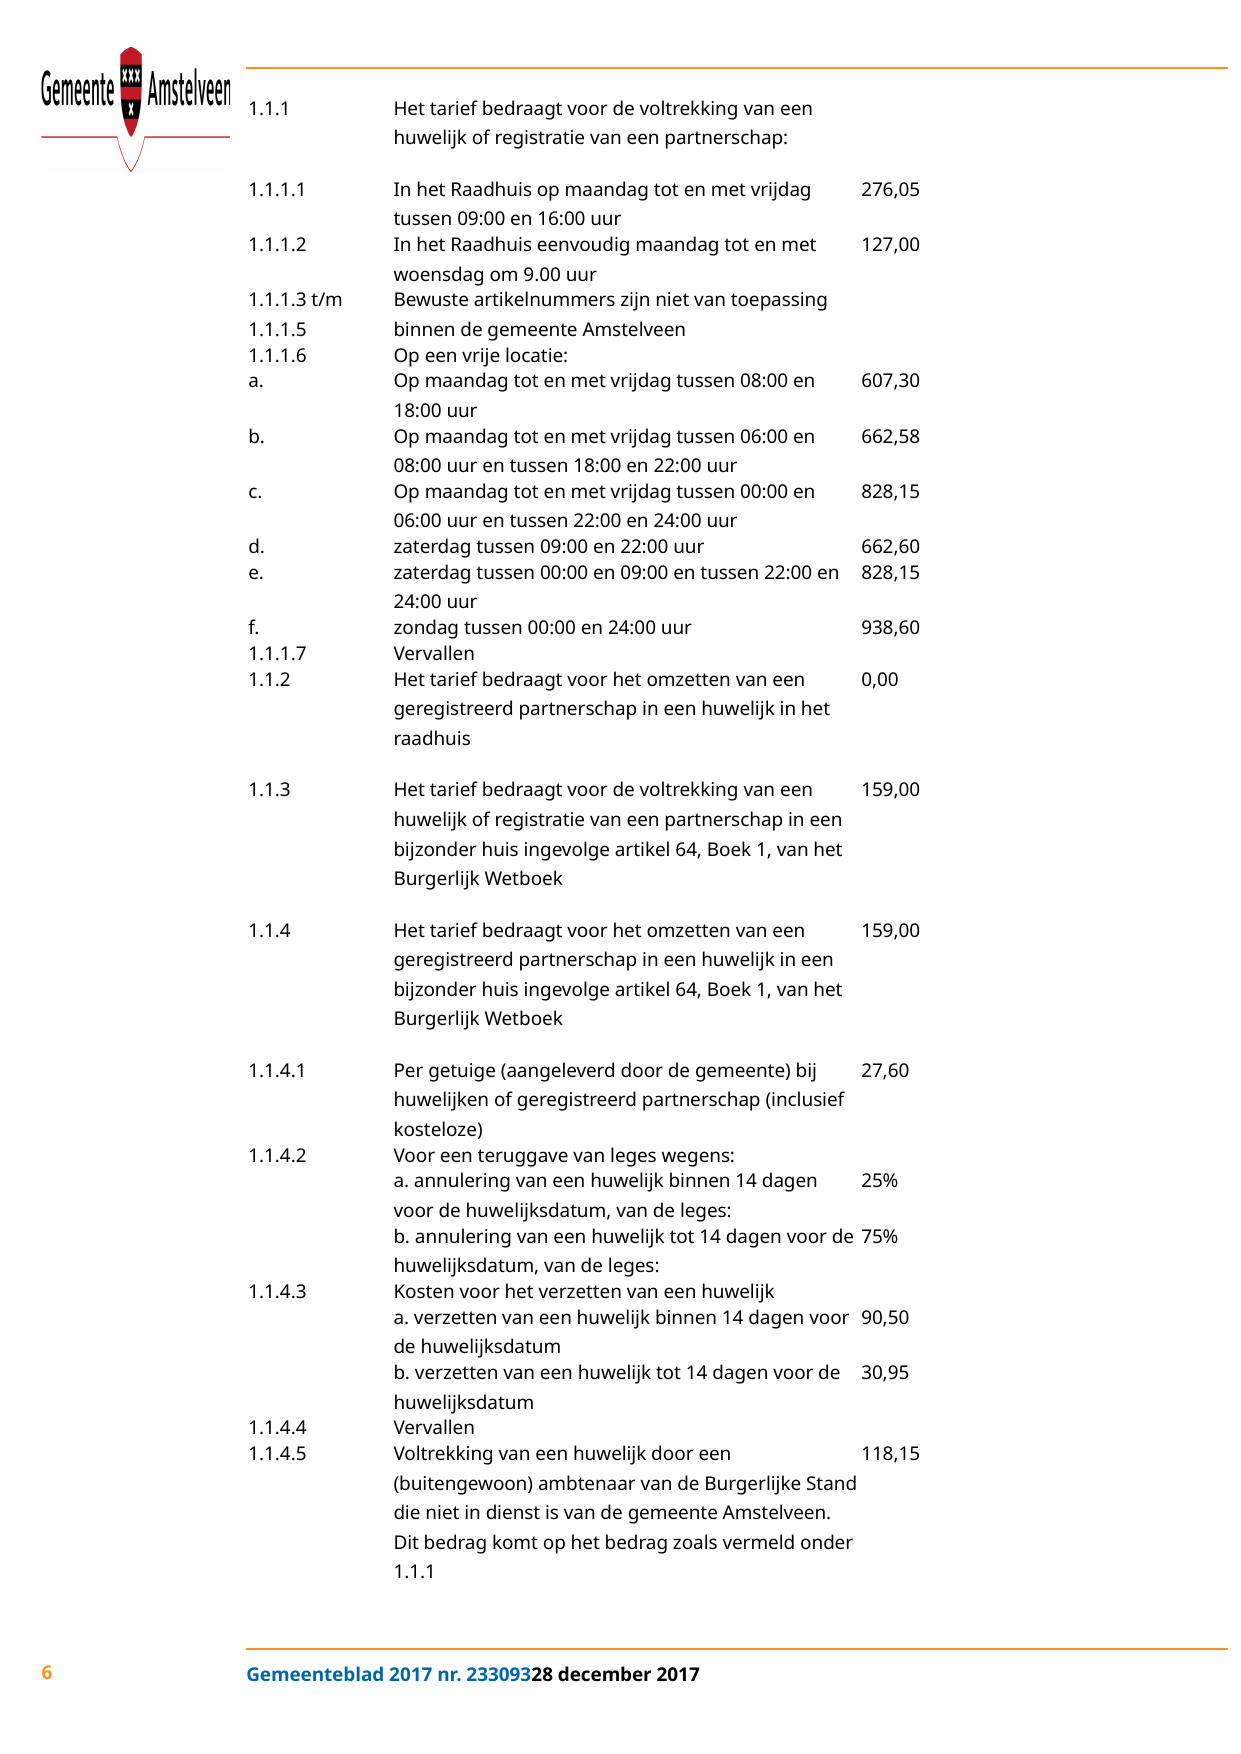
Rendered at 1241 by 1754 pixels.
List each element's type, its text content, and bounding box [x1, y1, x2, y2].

table_cell 1.1.1.6 [248, 342, 393, 367]
table_cell 1.1.4.1 [248, 1057, 393, 1142]
table_cell [861, 1584, 1152, 1610]
table_cell 1.1.1.1 [248, 176, 393, 231]
table_cell 1.1.3 [248, 777, 393, 891]
table_cell [393, 891, 861, 917]
picture [41, 47, 231, 172]
table_cell [861, 150, 1152, 176]
table_cell Het tarief bedraagt voor de voltrekking van een huwelijk of registratie van een partnerschap: [393, 95, 861, 150]
table_cell c. [248, 478, 393, 533]
table_cell Voor een teruggave van leges wegens: [393, 1142, 861, 1168]
table_cell [248, 751, 393, 777]
table_cell [248, 1304, 393, 1359]
table_cell Het tarief bedraagt voor de voltrekking van een huwelijk of registratie van een partnerschap in een bijzonder huis ingevolge artikel 64, Boek 1, van het Burgerlijk Wetboek [393, 777, 861, 891]
table_cell [393, 1031, 861, 1057]
table_cell 607,30 [861, 368, 1152, 423]
table_cell 0,00 [861, 666, 1152, 751]
table_cell d. [248, 534, 393, 559]
table_cell [248, 1223, 393, 1278]
table_cell 1.1.4.2 [248, 1142, 393, 1168]
table_cell Kosten voor het verzetten van een huwelijk [393, 1278, 861, 1304]
table_cell Vervallen [393, 640, 861, 666]
table_cell [861, 751, 1152, 777]
table_cell [248, 1584, 393, 1610]
table_cell 662,60 [861, 534, 1152, 559]
table_cell 27,60 [861, 1057, 1152, 1142]
table_cell [248, 891, 393, 917]
table_cell Op maandag tot en met vrijdag tussen 00:00 en 06:00 uur en tussen 22:00 en 24:00 uur [393, 478, 861, 533]
table_cell [861, 1142, 1152, 1168]
table_cell [393, 150, 861, 176]
table_cell b. annulering van een huwelijk tot 14 dagen voor de huwelijksdatum, van de leges: [393, 1223, 861, 1278]
table_cell 1.1.4.5 [248, 1440, 393, 1584]
table_cell 938,60 [861, 615, 1152, 640]
table_cell 1.1.1.2 [248, 231, 393, 286]
table_cell a. annulering van een huwelijk binnen 14 dagen voor de huwelijksdatum, van de leges: [393, 1168, 861, 1223]
table_cell zondag tussen 00:00 en 24:00 uur [393, 615, 861, 640]
table_cell 127,00 [861, 231, 1152, 286]
table_cell [861, 1031, 1152, 1057]
table_cell [861, 1415, 1152, 1440]
table_cell e. [248, 559, 393, 614]
table_cell 662,58 [861, 423, 1152, 478]
table_cell Vervallen [393, 1415, 861, 1440]
table_cell Op een vrije locatie: [393, 342, 861, 367]
table_cell 1.1.4 [248, 917, 393, 1031]
table_cell 75% [861, 1223, 1152, 1278]
table_cell Voltrekking van een huwelijk door een (buitengewoon) ambtenaar van de Burgerlijke Stand die niet in dienst is van de gemeente Amstelveen. Dit bedrag komt op het bedrag zoals vermeld onder 1.1.1 [393, 1440, 861, 1584]
table_cell b. [248, 423, 393, 478]
table_cell a. [248, 368, 393, 423]
table_cell Bewuste artikelnummers zijn niet van toepassing binnen de gemeente Amstelveen [393, 286, 861, 342]
table_cell b. verzetten van een huwelijk tot 14 dagen voor de huwelijksdatum [393, 1359, 861, 1414]
table_cell [861, 891, 1152, 917]
table_cell [248, 1168, 393, 1223]
table_cell 118,15 [861, 1440, 1152, 1584]
table_cell a. verzetten van een huwelijk binnen 14 dagen voor de huwelijksdatum [393, 1304, 861, 1359]
table_cell [861, 1278, 1152, 1304]
table_cell 1.1.2 [248, 666, 393, 751]
table_cell 1.1.1 [248, 95, 393, 150]
table_cell 25% [861, 1168, 1152, 1223]
table_cell Per getuige (aangeleverd door de gemeente) bij huwelijken of geregistreerd partnerschap (inclusief kosteloze) [393, 1057, 861, 1142]
table_cell 828,15 [861, 559, 1152, 614]
table_cell [248, 150, 393, 176]
table_cell [393, 751, 861, 777]
table_cell Op maandag tot en met vrijdag tussen 08:00 en 18:00 uur [393, 368, 861, 423]
table_cell Op maandag tot en met vrijdag tussen 06:00 en 08:00 uur en tussen 18:00 en 22:00 uur [393, 423, 861, 478]
table_cell [248, 1031, 393, 1057]
table_cell 1.1.1.3 t/m 1.1.1.5 [248, 286, 393, 342]
table_cell [861, 286, 1152, 342]
table_cell 30,95 [861, 1359, 1152, 1414]
table_cell 1.1.1.7 [248, 640, 393, 666]
table_cell 1.1.4.4 [248, 1415, 393, 1440]
table_cell f. [248, 615, 393, 640]
table_cell 90,50 [861, 1304, 1152, 1359]
table_cell zaterdag tussen 09:00 en 22:00 uur [393, 534, 861, 559]
table_cell 159,00 [861, 917, 1152, 1031]
table_cell zaterdag tussen 00:00 en 09:00 en tussen 22:00 en 24:00 uur [393, 559, 861, 614]
table_cell 276,05 [861, 176, 1152, 231]
table_cell [393, 1584, 861, 1610]
table_cell Het tarief bedraagt voor het omzetten van een geregistreerd partnerschap in een huwelijk in een bijzonder huis ingevolge artikel 64, Boek 1, van het Burgerlijk Wetboek [393, 917, 861, 1031]
table_cell [861, 342, 1152, 367]
table_cell [861, 640, 1152, 666]
table_cell 828,15 [861, 478, 1152, 533]
table_cell Het tarief bedraagt voor het omzetten van een geregistreerd partnerschap in een huwelijk in het raadhuis [393, 666, 861, 751]
table_cell [248, 1359, 393, 1414]
table_cell In het Raadhuis eenvoudig maandag tot en met woensdag om 9.00 uur [393, 231, 861, 286]
table_cell [861, 95, 1152, 150]
table_cell 159,00 [861, 777, 1152, 891]
table_cell 1.1.4.3 [248, 1278, 393, 1304]
table_cell In het Raadhuis op maandag tot en met vrijdag tussen 09:00 en 16:00 uur [393, 176, 861, 231]
